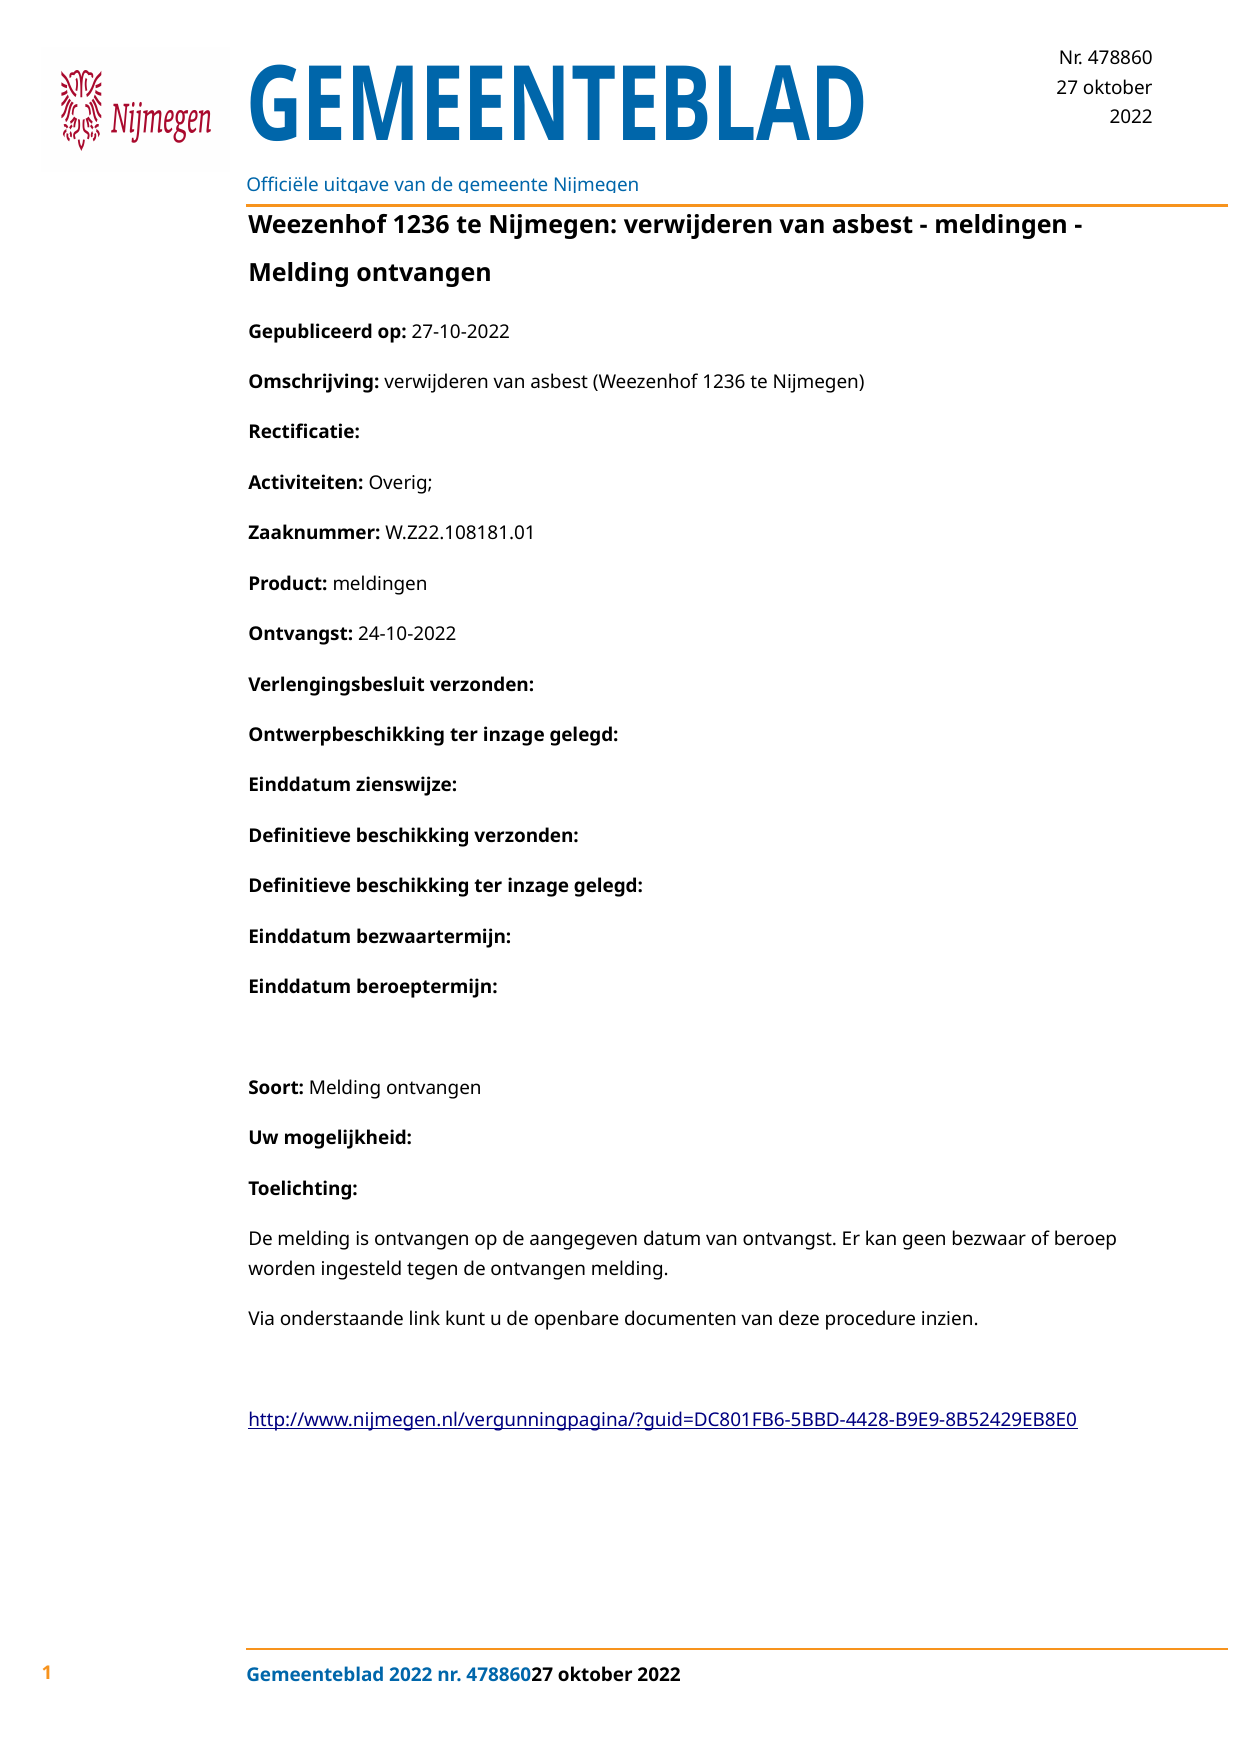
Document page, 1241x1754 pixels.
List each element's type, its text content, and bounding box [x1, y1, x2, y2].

text Product: meldingen [248, 570, 1152, 596]
text Activiteiten: Overig; [248, 469, 1152, 495]
text Zaaknummer: W.Z22.108181.01 [248, 519, 1152, 545]
text Rectificatie: [248, 419, 1152, 444]
text De melding is ontvangen op de aangegeven datum van ontvangst. Er kan geen bezwaar of beroep worden ingesteld tegen de ontvangen melding. [248, 1225, 1152, 1281]
text Weezenhof 1236 te Nijmegen: verwijderen van asbest - meldingen - Melding ontvangen [248, 207, 1152, 288]
text Ontvangst: 24-10-2022 [248, 620, 1152, 646]
text Toelichting: [248, 1175, 1152, 1201]
text Verlengingsbesluit verzonden: [248, 671, 1152, 697]
text Definitieve beschikking ter inzage gelegd: [248, 872, 1152, 898]
text Einddatum bezwaartermijn: [248, 923, 1152, 949]
text Omschrijving: verwijderen van asbest (Weezenhof 1236 te Nijmegen) [248, 368, 1152, 394]
text Definitieve beschikking verzonden: [248, 822, 1152, 848]
text http://www.nijmegen.nl/vergunningpagina/?guid=DC801FB6-5BBD-4428-B9E9-8B52429EB8E0 [248, 1406, 1152, 1432]
text Uw mogelijkheid: [248, 1124, 1152, 1150]
text Einddatum beroeptermijn: [248, 973, 1152, 999]
text Soort: Melding ontvangen [248, 1074, 1152, 1100]
picture [41, 47, 231, 172]
text Gepubliceerd op: 27-10-2022 [248, 318, 1152, 344]
text Via onderstaande link kunt u de openbare documenten van deze procedure inzien. [248, 1305, 1152, 1331]
text Einddatum zienswijze: [248, 772, 1152, 797]
text Ontwerpbeschikking ter inzage gelegd: [248, 721, 1152, 747]
